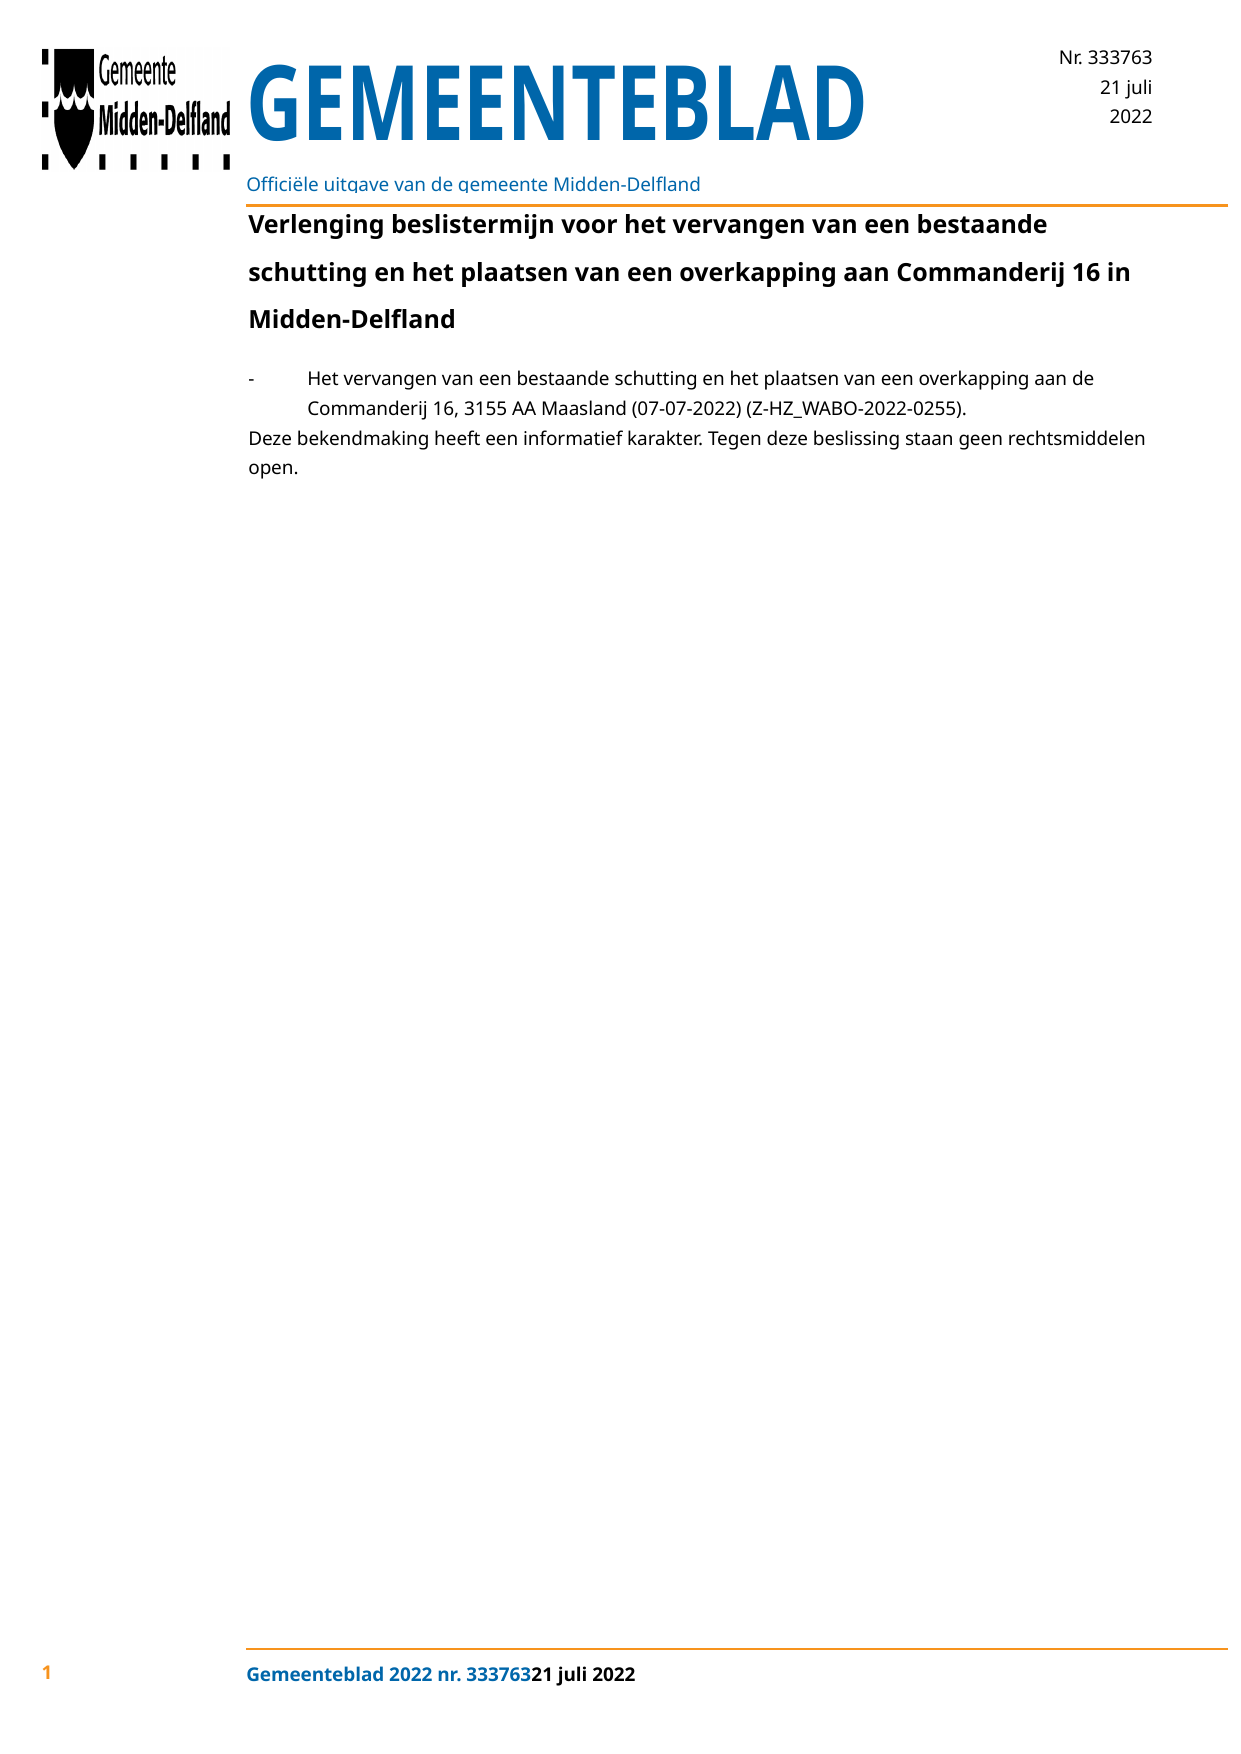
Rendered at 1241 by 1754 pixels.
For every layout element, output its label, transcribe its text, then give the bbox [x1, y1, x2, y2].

text Deze bekendmaking heeft een informatief karakter. Tegen deze beslissing staan geen rechtsmiddelen open. [248, 425, 1152, 480]
list Het vervangen van een bestaande schutting en het plaatsen van een overkapping aan de Commanderij 16, 3155 AA Maasland (07-07-2022) (Z-HZ_WABO-2022-0255). [248, 366, 1152, 421]
text Verlenging beslistermijn voor het vervangen van een bestaande schutting en het plaatsen van een overkapping aan Commanderij 16 in Midden-Delfland [248, 207, 1152, 336]
picture [41, 47, 231, 172]
